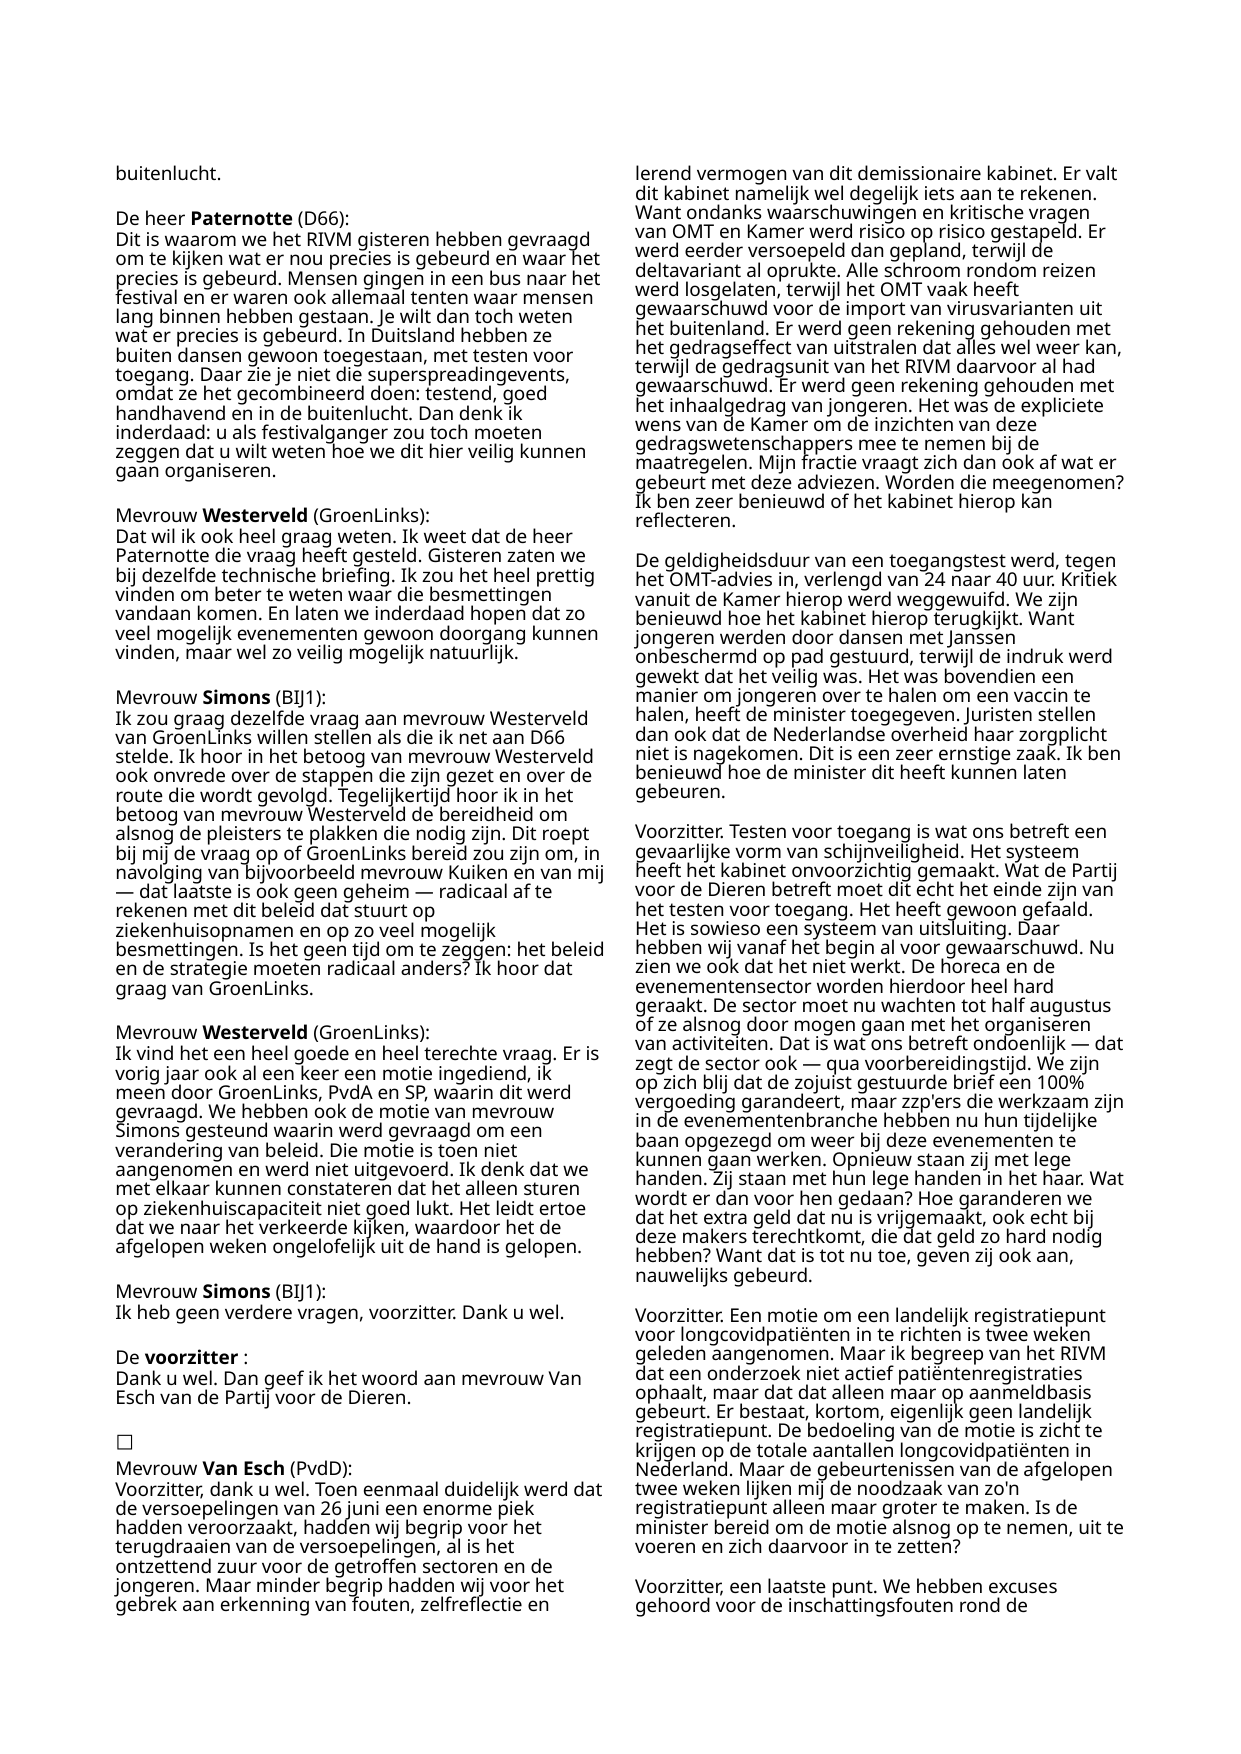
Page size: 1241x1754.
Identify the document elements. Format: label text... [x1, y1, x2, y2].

text Voorzitter. Een motie om een landelijk registratiepunt voor longcovidpatiënten in te richten is twee weken geleden aangenomen. Maar ik begreep van het RIVM dat een onderzoek niet actief patiëntenregistraties ophaalt, maar dat dat alleen maar op aanmeldbasis gebeurt. Er bestaat, kortom, eigenlijk geen landelijk registratiepunt. De bedoeling van de motie is zicht te krijgen op de totale aantallen longcovidpatiënten in Nederland. Maar de gebeurtenissen van de afgelopen twee weken lijken mij de noodzaak van zo'n registratiepunt alleen maar groter te maken. Is de minister bereid om de motie alsnog op te nemen, uit te voeren en zich daarvoor in te zetten? [635, 1307, 1125, 1557]
text Mevrouw Simons (BIJ1): [115, 684, 605, 710]
text De geldigheidsduur van een toegangstest werd, tegen het OMT-advies in, verlengd van 24 naar 40 uur. Kritiek vanuit de Kamer hierop werd weggewuifd. We zijn benieuwd hoe het kabinet hierop terugkijkt. Want jongeren werden door dansen met Janssen onbeschermd op pad gestuurd, terwijl de indruk werd gewekt dat het veilig was. Het was bovendien een manier om jongeren over te halen om een vaccin te halen, heeft de minister toegegeven. Juristen stellen dan ook dat de Nederlandse overheid haar zorgplicht niet is nagekomen. Dit is een zeer ernstige zaak. Ik ben benieuwd hoe de minister dit heeft kunnen laten gebeuren. [635, 552, 1125, 803]
text Dit is waarom we het RIVM gisteren hebben gevraagd om te kijken wat er nou precies is gebeurd en waar het precies is gebeurd. Mensen gingen in een bus naar het festival en er waren ook allemaal tenten waar mensen lang binnen hebben gestaan. Je wilt dan toch weten wat er precies is gebeurd. In Duitsland hebben ze buiten dansen gewoon toegestaan, met testen voor toegang. Daar zie je niet die superspreadingevents, omdat ze het gecombineerd doen: testend, goed handhavend en in de buitenlucht. Dan denk ik inderdaad: u als festivalganger zou toch moeten zeggen dat u wilt weten hoe we dit hier veilig kunnen gaan organiseren. [115, 231, 605, 482]
text lerend vermogen van dit demissionaire kabinet. Er valt dit kabinet namelijk wel degelijk iets aan te rekenen. Want ondanks waarschuwingen en kritische vragen van OMT en Kamer werd risico op risico gestapeld. Er werd eerder versoepeld dan gepland, terwijl de deltavariant al oprukte. Alle schroom rondom reizen werd losgelaten, terwijl het OMT vaak heeft gewaarschuwd voor de import van virusvarianten uit het buitenland. Er werd geen rekening gehouden met het gedragseffect van uitstralen dat alles wel weer kan, terwijl de gedragsunit van het RIVM daarvoor al had gewaarschuwd. Er werd geen rekening gehouden met het inhaalgedrag van jongeren. Het was de expliciete wens van de Kamer om de inzichten van deze gedragswetenschappers mee te nemen bij de maatregelen. Mijn fractie vraagt zich dan ook af wat er gebeurt met deze adviezen. Worden die meegenomen? Ik ben zeer benieuwd of het kabinet hierop kan reflecteren. [635, 165, 1125, 531]
text Voorzitter. Testen voor toegang is wat ons betreft een gevaarlijke vorm van schijnveiligheid. Het systeem heeft het kabinet onvoorzichtig gemaakt. Wat de Partij voor de Dieren betreft moet dit echt het einde zijn van het testen voor toegang. Het heeft gewoon gefaald. Het is sowieso een systeem van uitsluiting. Daar hebben wij vanaf het begin al voor gewaarschuwd. Nu zien we ook dat het niet werkt. De horeca en de evenementensector worden hierdoor heel hard geraakt. De sector moet nu wachten tot half augustus of ze alsnog door mogen gaan met het organiseren van activiteiten. Dat is wat ons betreft ondoenlijk — dat zegt de sector ook — qua voorbereidingstijd. We zijn op zich blij dat de zojuist gestuurde brief een 100% vergoeding garandeert, maar zzp'ers die werkzaam zijn in de evenementenbranche hebben nu hun tijdelijke baan opgezegd om weer bij deze evenementen te kunnen gaan werken. Opnieuw staan zij met lege handen. Zij staan met hun lege handen in het haar. Wat wordt er dan voor hen gedaan? Hoe garanderen we dat het extra geld dat nu is vrijgemaakt, ook echt bij deze makers terechtkomt, die dat geld zo hard nodig hebben? Want dat is tot nu toe, geven zij ook aan, nauwelijks gebeurd. [635, 823, 1125, 1286]
text Dank u wel. Dan geef ik het woord aan mevrouw Van Esch van de Partij voor de Dieren. [115, 1370, 605, 1408]
text Voorzitter, een laatste punt. We hebben excuses gehoord voor de inschattingsfouten rond de [635, 1578, 1125, 1616]
text Ik heb geen verdere vragen, voorzitter. Dank u wel. [115, 1304, 605, 1323]
text ⬜ [115, 1429, 605, 1455]
text Mevrouw Westerveld (GroenLinks): [115, 1019, 605, 1045]
text Mevrouw Van Esch (PvdD): [115, 1455, 605, 1481]
text Mevrouw Westerveld (GroenLinks): [115, 502, 605, 528]
text De voorzitter : [115, 1344, 605, 1370]
text Ik zou graag dezelfde vraag aan mevrouw Westerveld van GroenLinks willen stellen als die ik net aan D66 stelde. Ik hoor in het betoog van mevrouw Westerveld ook onvrede over de stappen die zijn gezet en over de route die wordt gevolgd. Tegelijkertijd hoor ik in het betoog van mevrouw Westerveld de bereidheid om alsnog de pleisters te plakken die nodig zijn. Dit roept bij mij de vraag op of GroenLinks bereid zou zijn om, in navolging van bijvoorbeeld mevrouw Kuiken en van mij — dat laatste is ook geen geheim — radicaal af te rekenen met dit beleid dat stuurt op ziekenhuisopnamen en op zo veel mogelijk besmettingen. Is het geen tijd om te zeggen: het beleid en de strategie moeten radicaal anders? Ik hoor dat graag van GroenLinks. [115, 710, 605, 999]
text Ik vind het een heel goede en heel terechte vraag. Er is vorig jaar ook al een keer een motie ingediend, ik meen door GroenLinks, PvdA en SP, waarin dit werd gevraagd. We hebben ook de motie van mevrouw Simons gesteund waarin werd gevraagd om een verandering van beleid. Die motie is toen niet aangenomen en werd niet uitgevoerd. Ik denk dat we met elkaar kunnen constateren dat het alleen sturen op ziekenhuiscapaciteit niet goed lukt. Het leidt ertoe dat we naar het verkeerde kijken, waardoor het de afgelopen weken ongelofelijk uit de hand is gelopen. [115, 1045, 605, 1257]
text Dat wil ik ook heel graag weten. Ik weet dat de heer Paternotte die vraag heeft gesteld. Gisteren zaten we bij dezelfde technische briefing. Ik zou het heel prettig vinden om beter te weten waar die besmettingen vandaan komen. En laten we inderdaad hopen dat zo veel mogelijk evenementen gewoon doorgang kunnen vinden, maar wel zo veilig mogelijk natuurlijk. [115, 528, 605, 663]
text buitenlucht. [115, 165, 605, 184]
text Voorzitter, dank u wel. Toen eenmaal duidelijk werd dat de versoepelingen van 26 juni een enorme piek hadden veroorzaakt, hadden wij begrip voor het terugdraaien van de versoepelingen, al is het ontzettend zuur voor de getroffen sectoren en de jongeren. Maar minder begrip hadden wij voor het gebrek aan erkenning van fouten, zelfreflectie en [115, 1481, 605, 1615]
text Mevrouw Simons (BIJ1): [115, 1278, 605, 1304]
text De heer Paternotte (D66): [115, 205, 605, 231]
